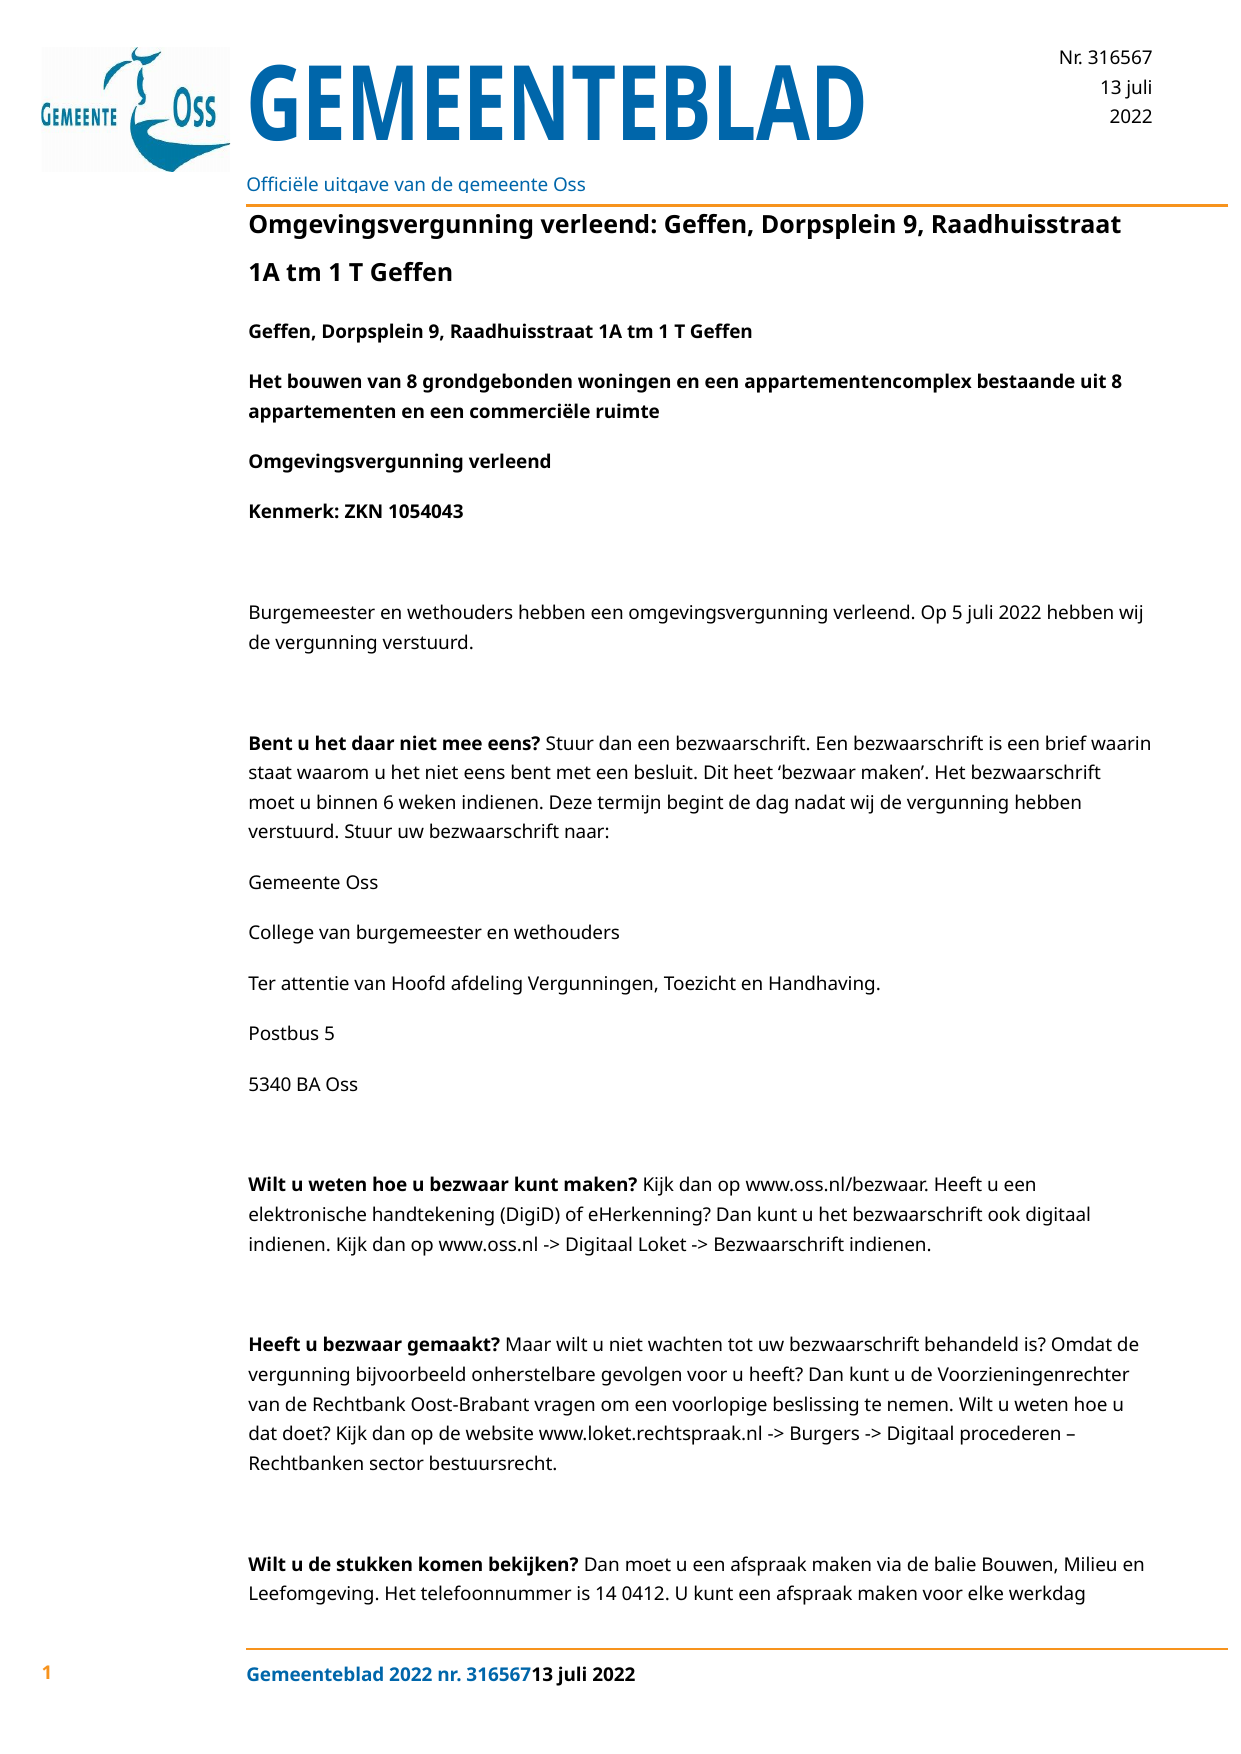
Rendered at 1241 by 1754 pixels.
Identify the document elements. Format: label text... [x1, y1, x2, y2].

text College van burgemeester en wethouders [248, 919, 1152, 945]
picture [41, 47, 231, 172]
text Omgevingsvergunning verleend [248, 448, 1152, 474]
text Omgevingsvergunning verleend: Geffen, Dorpsplein 9, Raadhuisstraat 1A tm 1 T Geffen [248, 207, 1152, 288]
text Burgemeester en wethouders hebben een omgevingsvergunning verleend. Op 5 juli 2022 hebben wij de vergunning verstuurd. [248, 599, 1152, 655]
text Geffen, Dorpsplein 9, Raadhuisstraat 1A tm 1 T Geffen [248, 318, 1152, 344]
text Heeft u bezwaar gemaakt? Maar wilt u niet wachten tot uw bezwaarschrift behandeld is? Omdat de vergunning bijvoorbeeld onherstelbare gevolgen voor u heeft? Dan kunt u de Voorzieningenrechter van de Rechtbank Oost-Brabant vragen om een voorlopige beslissing te nemen. Wilt u weten hoe u dat doet? Kijk dan op de website www.loket.rechtspraak.nl -> Burgers -> Digitaal procederen – Rechtbanken sector bestuursrecht. [248, 1332, 1152, 1476]
text Postbus 5 [248, 1020, 1152, 1046]
text Het bouwen van 8 grondgebonden woningen en een appartementencomplex bestaande uit 8 appartementen en een commerciële ruimte [248, 368, 1152, 424]
text Gemeente Oss [248, 869, 1152, 895]
text Kenmerk: ZKN 1054043 [248, 499, 1152, 524]
text Bent u het daar niet mee eens? Stuur dan een bezwaarschrift. Een bezwaarschrift is een brief waarin staat waarom u het niet eens bent met een besluit. Dit heet ‘bezwaar maken’. Het bezwaarschrift moet u binnen 6 weken indienen. Deze termijn begint de dag nadat wij de vergunning hebben verstuurd. Stuur uw bezwaarschrift naar: [248, 730, 1152, 844]
text 5340 BA Oss [248, 1071, 1152, 1097]
text Wilt u de stukken komen bekijken? Dan moet u een afspraak maken via de balie Bouwen, Milieu en Leefomgeving. Het telefoonnummer is 14 0412. U kunt een afspraak maken voor elke werkdag [248, 1551, 1152, 1606]
text Wilt u weten hoe u bezwaar kunt maken? Kijk dan op www.oss.nl/bezwaar. Heeft u een elektronische handtekening (DigiD) of eHerkenning? Dan kunt u het bezwaarschrift ook digitaal indienen. Kijk dan op www.oss.nl -> Digitaal Loket -> Bezwaarschrift indienen. [248, 1172, 1152, 1257]
text Ter attentie van Hoofd afdeling Vergunningen, Toezicht en Handhaving. [248, 970, 1152, 996]
